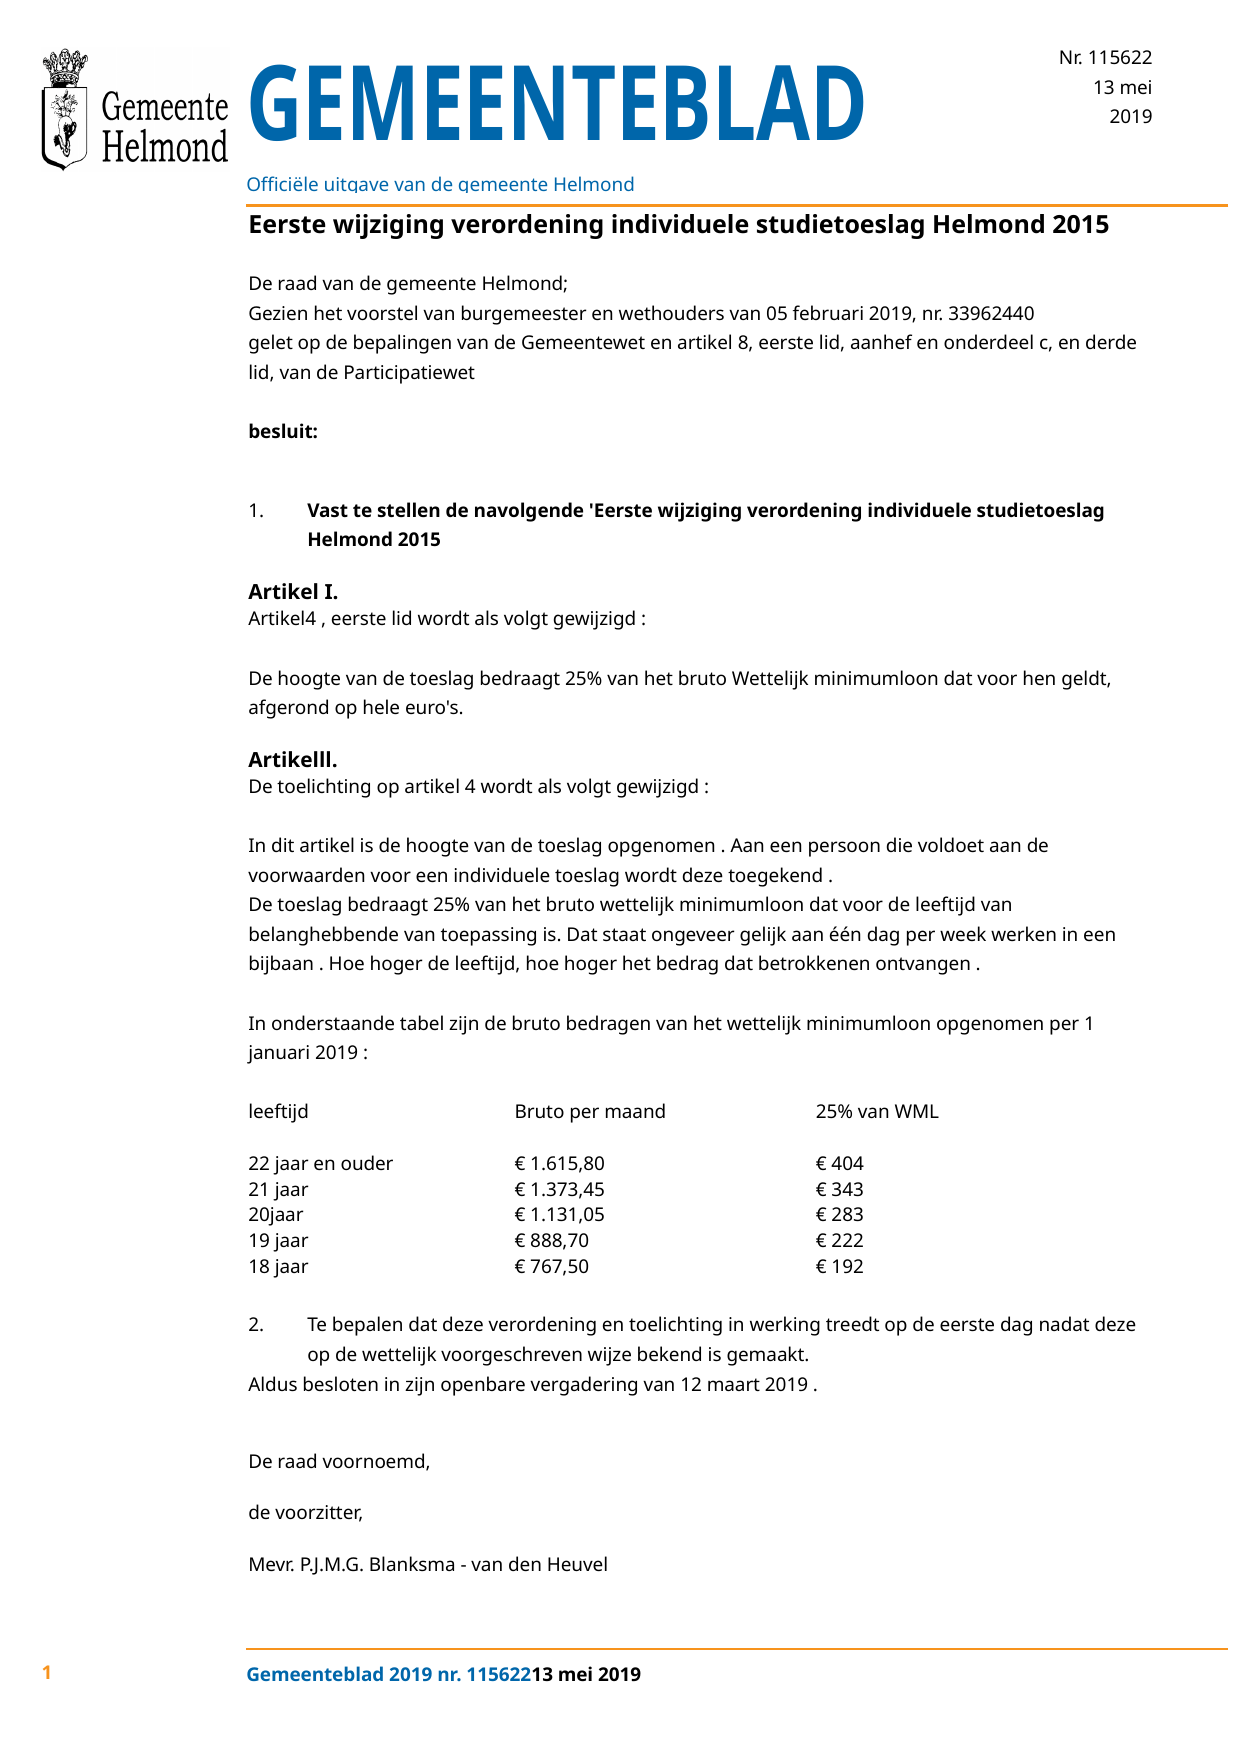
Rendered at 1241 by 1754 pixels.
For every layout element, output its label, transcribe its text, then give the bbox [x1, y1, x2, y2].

table_cell € 888,70 [514, 1227, 816, 1253]
table_header leeftijd [248, 1099, 514, 1124]
table_header Bruto per maand [514, 1099, 816, 1124]
table_cell [514, 1124, 816, 1150]
table_cell € 767,50 [514, 1253, 816, 1279]
table_cell € 343 [816, 1176, 1152, 1202]
table_cell [248, 1124, 514, 1150]
text In onderstaande tabel zijn de bruto bedragen van het wettelijk minimumloon opgenomen per 1 januari 2019 : [248, 1010, 1152, 1065]
table_cell € 222 [816, 1227, 1152, 1253]
table_cell € 192 [816, 1253, 1152, 1279]
table_cell 22 jaar en ouder [248, 1150, 514, 1176]
text Artikelll. [248, 745, 1152, 773]
text gelet op de bepalingen van de Gemeentewet en artikel 8, eerste lid, aanhef en onderdeel c, en derde lid, van de Participatiewet [248, 329, 1152, 385]
table_cell € 1.615,80 [514, 1150, 816, 1176]
table_cell € 1.131,05 [514, 1202, 816, 1227]
text De toeslag bedraagt 25% van het bruto wettelijk minimumloon dat voor de leeftijd van belanghebbende van toepassing is. Dat staat ongeveer gelijk aan één dag per week werken in een bijbaan . Hoe hoger de leeftijd, hoe hoger het bedrag dat betrokkenen ontvangen . [248, 891, 1152, 976]
text Aldus besloten in zijn openbare vergadering van 12 maart 2019 . [248, 1371, 1152, 1396]
text Eerste wijziging verordening individuele studietoeslag Helmond 2015 [248, 207, 1152, 241]
text Mevr. P.J.M.G. Blanksma - van den Heuvel [248, 1551, 1152, 1577]
text besluit: [248, 418, 1152, 444]
table_cell € 283 [816, 1202, 1152, 1227]
text In dit artikel is de hoogte van de toeslag opgenomen . Aan een persoon die voldoet aan de voorwaarden voor een individuele toeslag wordt deze toegekend . [248, 832, 1152, 888]
text De raad voornoemd, [248, 1448, 1152, 1474]
text Gezien het voorstel van burgemeester en wethouders van 05 februari 2019, nr. 33962440 [248, 300, 1152, 326]
list Te bepalen dat deze verordening en toelichting in werking treedt op de eerste dag nadat deze op de wettelijk voorgeschreven wijze bekend is gemaakt. [248, 1312, 1152, 1367]
list Vast te stellen de navolgende 'Eerste wijziging verordening individuele studietoeslag Helmond 2015 [248, 497, 1152, 552]
table_cell 20jaar [248, 1202, 514, 1227]
table_cell [816, 1124, 1152, 1150]
table_header 25% van WML [816, 1099, 1152, 1124]
text De raad van de gemeente Helmond; [248, 270, 1152, 296]
text Artikel4 , eerste lid wordt als volgt gewijzigd : [248, 606, 1152, 631]
text de voorzitter, [248, 1499, 1152, 1525]
table_cell 21 jaar [248, 1176, 514, 1202]
table_cell € 404 [816, 1150, 1152, 1176]
table_cell 19 jaar [248, 1227, 514, 1253]
text De hoogte van de toeslag bedraagt 25% van het bruto Wettelijk minimumloon dat voor hen geldt, afgerond op hele euro's. [248, 665, 1152, 720]
text Artikel I. [248, 577, 1152, 606]
picture [41, 47, 231, 172]
table_cell 18 jaar [248, 1253, 514, 1279]
table_cell € 1.373,45 [514, 1176, 816, 1202]
text De toelichting op artikel 4 wordt als volgt gewijzigd : [248, 773, 1152, 799]
